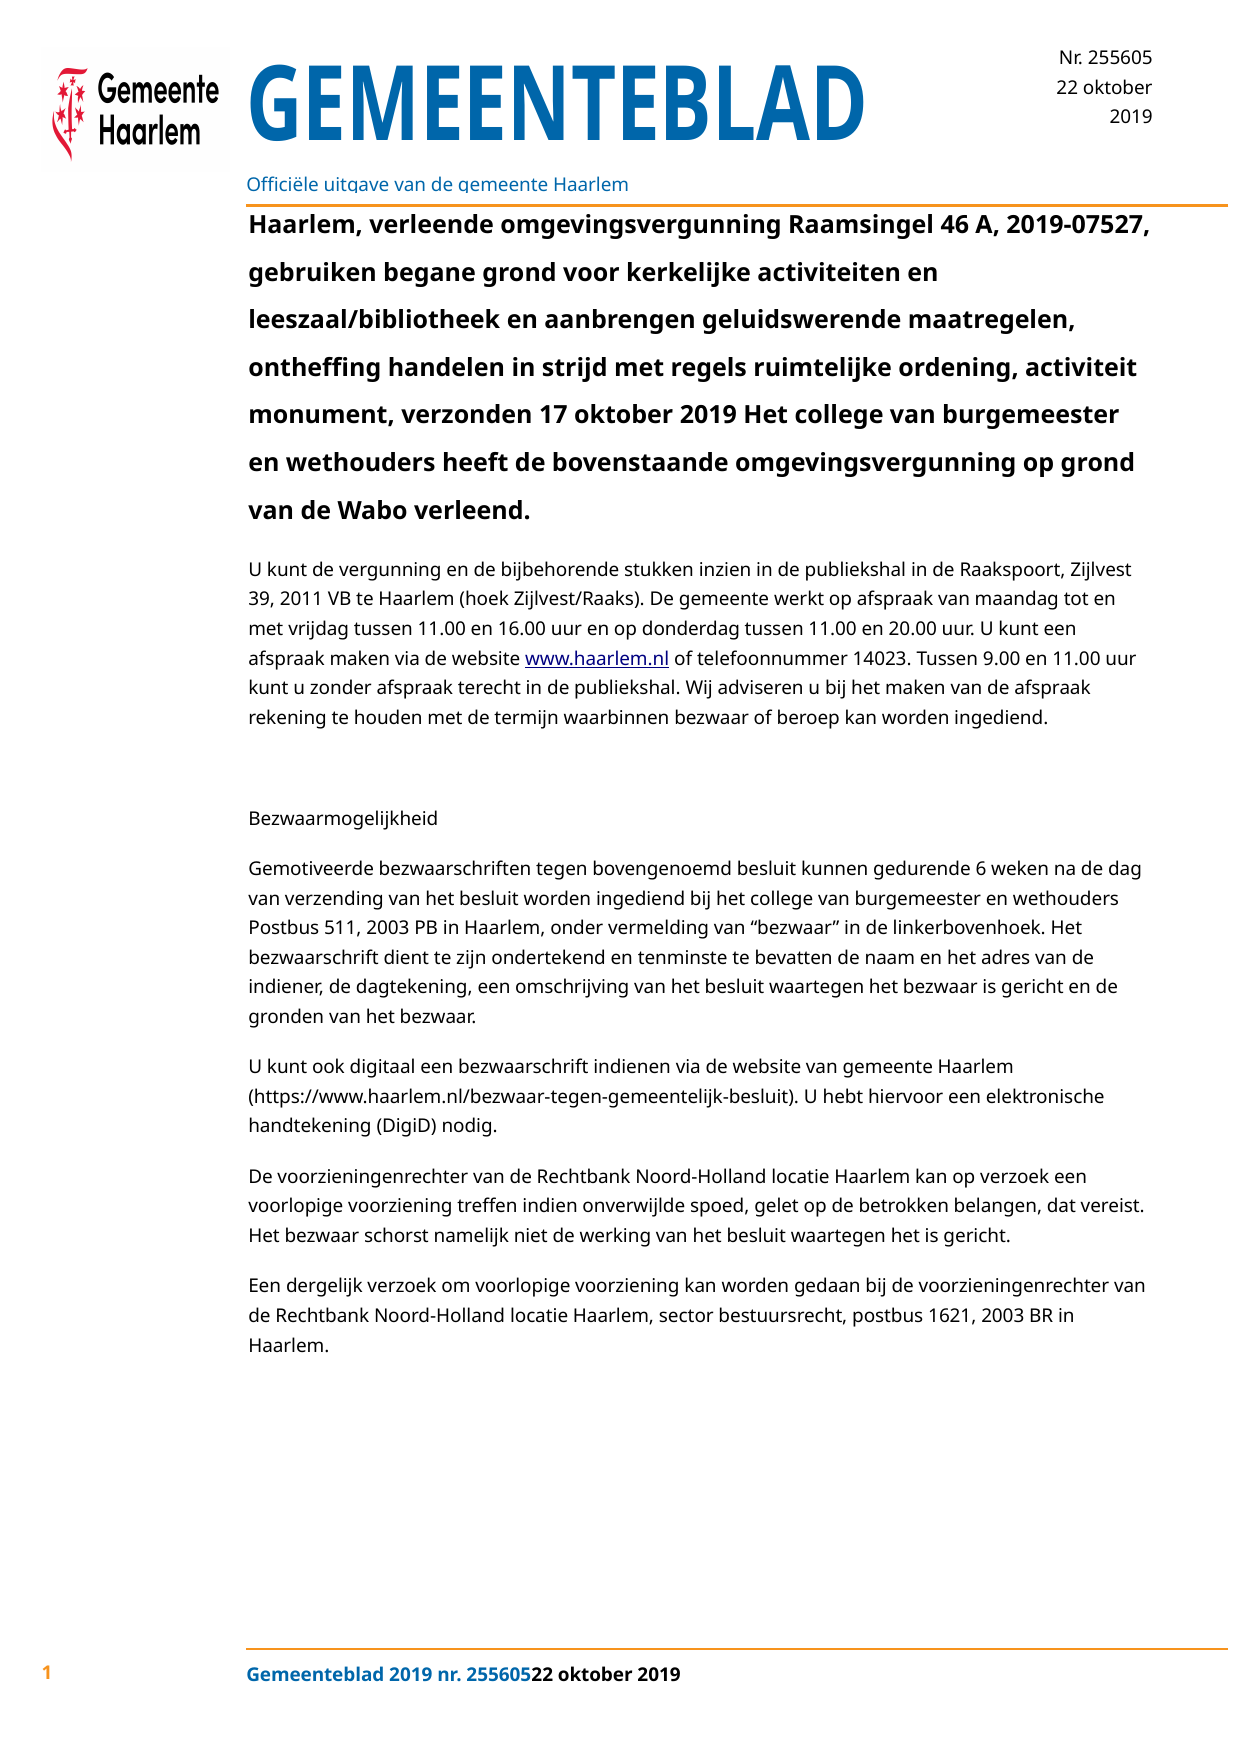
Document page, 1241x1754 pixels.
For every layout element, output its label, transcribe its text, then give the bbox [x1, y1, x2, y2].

text Bezwaarmogelijkheid [248, 805, 1152, 830]
picture [41, 47, 231, 172]
text U kunt ook digitaal een bezwaarschrift indienen via de website van gemeente Haarlem (https://www.haarlem.nl/bezwaar-tegen-gemeentelijk-besluit). U hebt hiervoor een elektronische handtekening (DigiD) nodig. [248, 1053, 1152, 1138]
text De voorzieningenrechter van de Rechtbank Noord-Holland locatie Haarlem kan op verzoek een voorlopige voorziening treffen indien onverwijlde spoed, gelet op de betrokken belangen, dat vereist. Het bezwaar schorst namelijk niet de werking van het besluit waartegen het is gericht. [248, 1163, 1152, 1248]
text Haarlem, verleende omgevingsvergunning Raamsingel 46 A, 2019-07527, gebruiken begane grond voor kerkelijke activiteiten en leeszaal/bibliotheek en aanbrengen geluidswerende maatregelen, ontheffing handelen in strijd met regels ruimtelijke ordening, activiteit monument, verzonden 17 oktober 2019 Het college van burgemeester en wethouders heeft de bovenstaande omgevingsvergunning op grond van de Wabo verleend. [248, 207, 1152, 526]
text Een dergelijk verzoek om voorlopige voorziening kan worden gedaan bij de voorzieningenrechter van de Rechtbank Noord-Holland locatie Haarlem, sector bestuursrecht, postbus 1621, 2003 BR in Haarlem. [248, 1273, 1152, 1357]
text Gemotiveerde bezwaarschriften tegen bovengenoemd besluit kunnen gedurende 6 weken na de dag van verzending van het besluit worden ingediend bij het college van burgemeester en wethouders Postbus 511, 2003 PB in Haarlem, onder vermelding van “bezwaar” in de linkerbovenhoek. Het bezwaarschrift dient te zijn ondertekend en tenminste te bevatten de naam en het adres van de indiener, de dagtekening, een omschrijving van het besluit waartegen het bezwaar is gericht en de gronden van het bezwaar. [248, 855, 1152, 1029]
text U kunt de vergunning en de bijbehorende stukken inzien in de publiekshal in de Raakspoort, Zijlvest 39, 2011 VB te Haarlem (hoek Zijlvest/Raaks). De gemeente werkt op afspraak van maandag tot en met vrijdag tussen 11.00 en 16.00 uur en op donderdag tussen 11.00 en 20.00 uur. U kunt een afspraak maken via de website www.haarlem.nl of telefoonnummer 14023. Tussen 9.00 en 11.00 uur kunt u zonder afspraak terecht in de publiekshal. Wij adviseren u bij het maken van de afspraak rekening te houden met de termijn waarbinnen bezwaar of beroep kan worden ingediend. [248, 556, 1152, 729]
